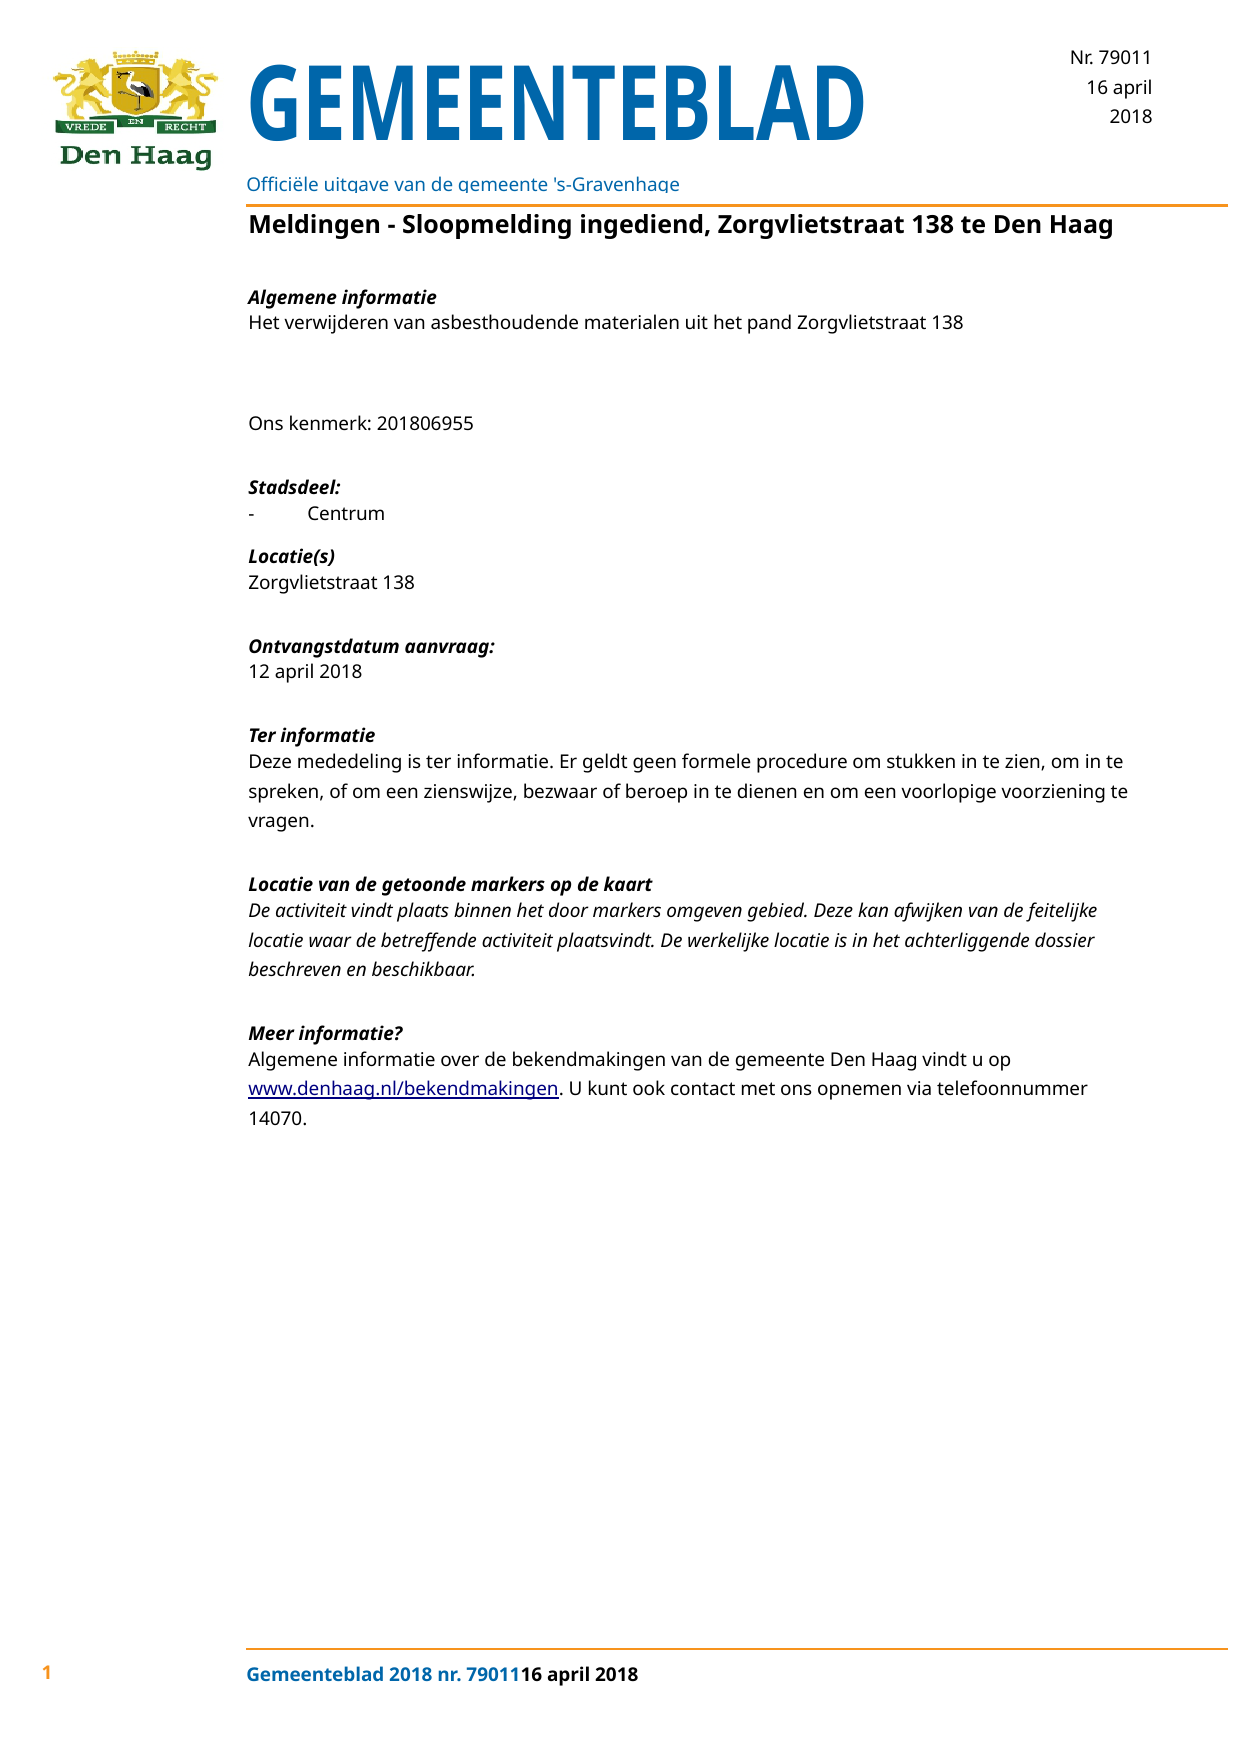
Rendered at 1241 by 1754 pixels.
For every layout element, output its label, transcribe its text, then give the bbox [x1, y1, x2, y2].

picture [41, 47, 231, 172]
text Ons kenmerk: 201806955 [248, 410, 1152, 436]
text De activiteit vindt plaats binnen het door markers omgeven gebied. Deze kan afwijken van de feitelijke locatie waar de betreffende activiteit plaatsvindt. De werkelijke locatie is in het achterliggende dossier beschreven en beschikbaar. [248, 897, 1152, 982]
text Zorgvlietstraat 138 [248, 569, 1152, 595]
text Algemene informatie [248, 284, 1152, 309]
text Meldingen - Sloopmelding ingediend, Zorgvlietstraat 138 te Den Haag [248, 207, 1152, 241]
text Meer informatie? [248, 1020, 1152, 1046]
text Ter informatie [248, 723, 1152, 748]
text Locatie van de getoonde markers op de kaart [248, 871, 1152, 897]
list Centrum [248, 500, 1152, 526]
text 12 april 2018 [248, 659, 1152, 684]
text Het verwijderen van asbesthoudende materialen uit het pand Zorgvlietstraat 138 [248, 309, 1152, 335]
text Deze mededeling is ter informatie. Er geldt geen formele procedure om stukken in te zien, om in te spreken, of om een zienswijze, bezwaar of beroep in te dienen en om een voorlopige voorziening te vragen. [248, 748, 1152, 833]
text Stadsdeel: [248, 474, 1152, 500]
text Ontvangstdatum aanvraag: [248, 633, 1152, 659]
text Locatie(s) [248, 543, 1152, 569]
text Algemene informatie over de bekendmakingen van de gemeente Den Haag vindt u op www.denhaag.nl/bekendmakingen. U kunt ook contact met ons opnemen via telefoonnummer 14070. [248, 1046, 1152, 1131]
